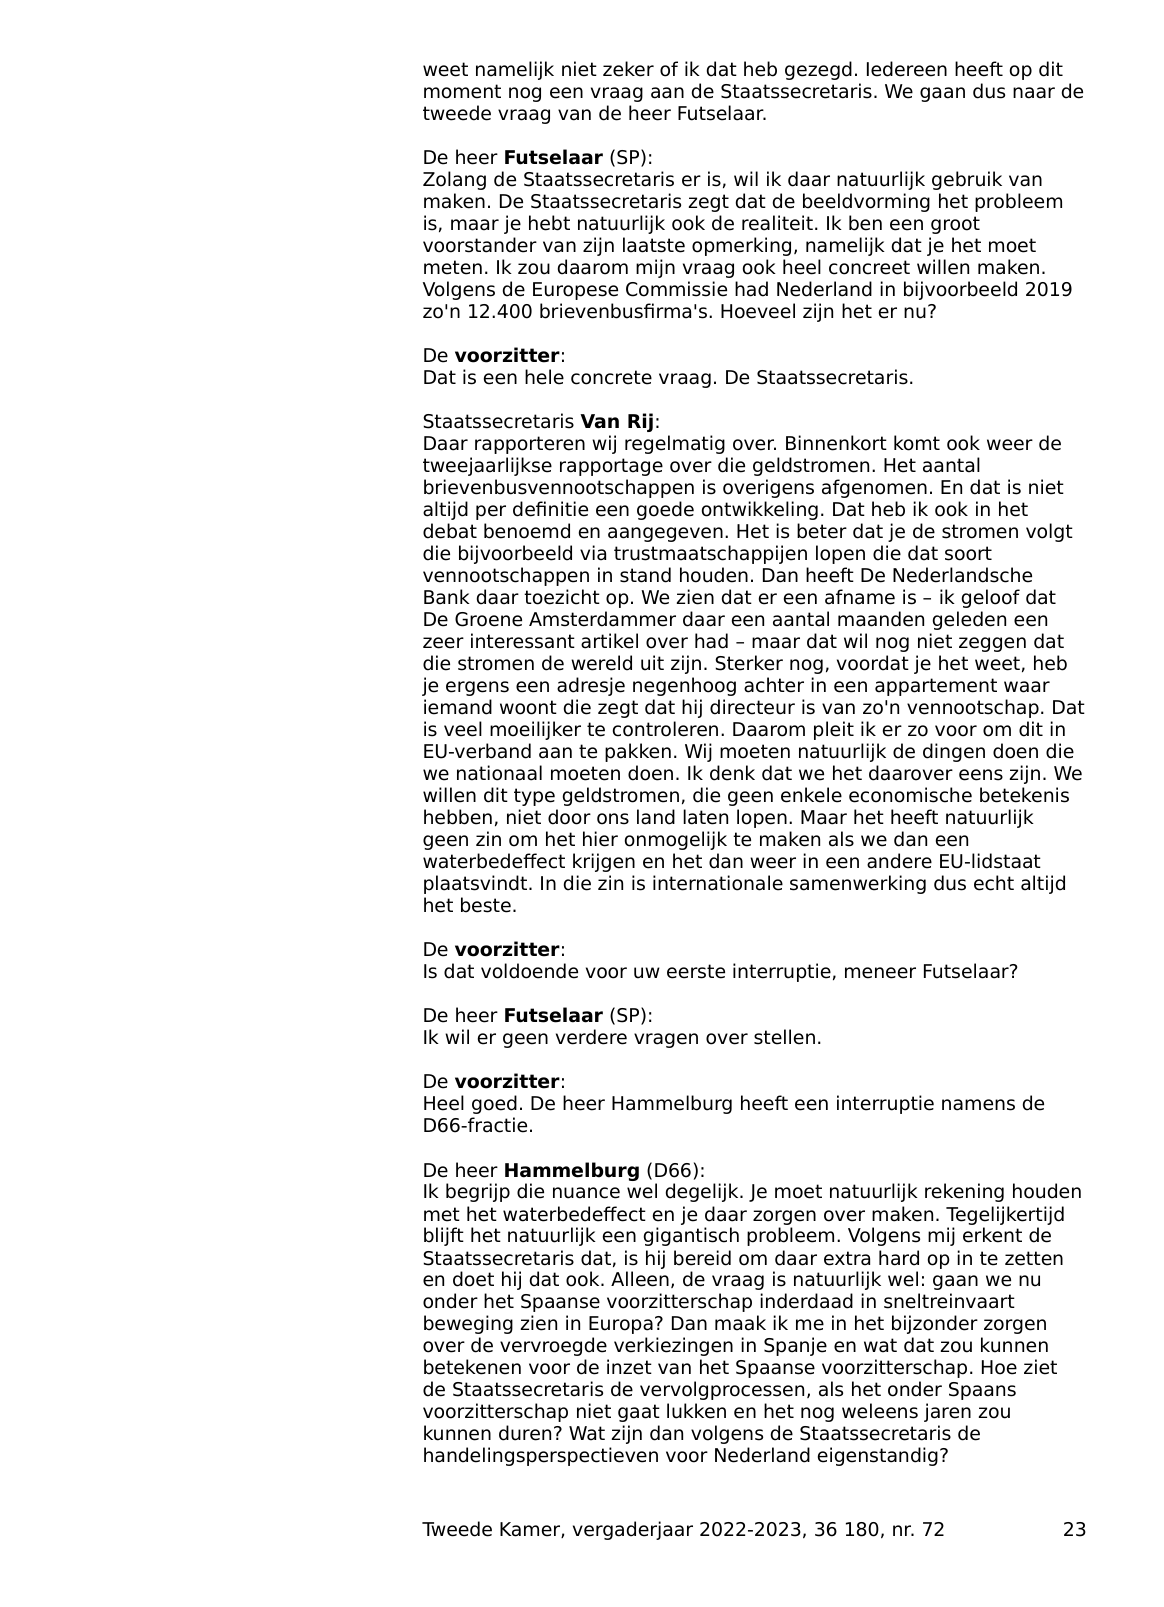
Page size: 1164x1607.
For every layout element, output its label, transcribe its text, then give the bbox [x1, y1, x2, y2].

text Dat is een hele concrete vraag. De Staatssecretaris. [422, 367, 1087, 389]
text De voorzitter: [422, 939, 1087, 961]
text Zolang de Staatssecretaris er is, wil ik daar natuurlijk gebruik van maken. De Staatssecretaris zegt dat de beeldvorming het probleem is, maar je hebt natuurlijk ook de realiteit. Ik ben een groot voorstander van zijn laatste opmerking, namelijk dat je het moet meten. Ik zou daarom mijn vraag ook heel concreet willen maken. Volgens de Europese Commissie had Nederland in bijvoorbeeld 2019 zo'n 12.400 brievenbusfirma's. Hoeveel zijn het er nu? [422, 169, 1087, 323]
text Staatssecretaris Van Rij: [422, 411, 1087, 433]
text De heer Futselaar (SP): [422, 1005, 1087, 1027]
text De heer Hammelburg (D66): [422, 1159, 1087, 1181]
text Ik begrijp die nuance wel degelijk. Je moet natuurlijk rekening houden met het waterbedeffect en je daar zorgen over maken. Tegelijkertijd blijft het natuurlijk een gigantisch probleem. Volgens mij erkent de Staatssecretaris dat, is hij bereid om daar extra hard op in te zetten en doet hij dat ook. Alleen, de vraag is natuurlijk wel: gaan we nu onder het Spaanse voorzitterschap inderdaad in sneltreinvaart beweging zien in Europa? Dan maak ik me in het bijzonder zorgen over de vervroegde verkiezingen in Spanje en wat dat zou kunnen betekenen voor de inzet van het Spaanse voorzitterschap. Hoe ziet de Staatssecretaris de vervolgprocessen, als het onder Spaans voorzitterschap niet gaat lukken en het nog weleens jaren zou kunnen duren? Wat zijn dan volgens de Staatssecretaris de handelingsperspectieven voor Nederland eigenstandig? [422, 1181, 1087, 1467]
text Is dat voldoende voor uw eerste interruptie, meneer Futselaar? [422, 961, 1087, 983]
text De voorzitter: [422, 345, 1087, 367]
text De voorzitter: [422, 1071, 1087, 1093]
text De heer Futselaar (SP): [422, 147, 1087, 169]
text weet namelijk niet zeker of ik dat heb gezegd. Iedereen heeft op dit moment nog een vraag aan de Staatssecretaris. We gaan dus naar de tweede vraag van de heer Futselaar. [422, 59, 1087, 125]
text Heel goed. De heer Hammelburg heeft een interruptie namens de D66-fractie. [422, 1093, 1087, 1137]
text Daar rapporteren wij regelmatig over. Binnenkort komt ook weer de tweejaarlijkse rapportage over die geldstromen. Het aantal brievenbusvennootschappen is overigens afgenomen. En dat is niet altijd per definitie een goede ontwikkeling. Dat heb ik ook in het debat benoemd en aangegeven. Het is beter dat je de stromen volgt die bijvoorbeeld via trustmaatschappijen lopen die dat soort vennootschappen in stand houden. Dan heeft De Nederlandsche Bank daar toezicht op. We zien dat er een afname is – ik geloof dat De Groene Amsterdammer daar een aantal maanden geleden een zeer interessant artikel over had – maar dat wil nog niet zeggen dat die stromen de wereld uit zijn. Sterker nog, voordat je het weet, heb je ergens een adresje negenhoog achter in een appartement waar iemand woont die zegt dat hij directeur is van zo'n vennootschap. Dat is veel moeilijker te controleren. Daarom pleit ik er zo voor om dit in EU-verband aan te pakken. Wij moeten natuurlijk de dingen doen die we nationaal moeten doen. Ik denk dat we het daarover eens zijn. We willen dit type geldstromen, die geen enkele economische betekenis hebben, niet door ons land laten lopen. Maar het heeft natuurlijk geen zin om het hier onmogelijk te maken als we dan een waterbedeffect krijgen en het dan weer in een andere EU-lidstaat plaatsvindt. In die zin is internationale samenwerking dus echt altijd het beste. [422, 433, 1087, 917]
text Ik wil er geen verdere vragen over stellen. [422, 1027, 1087, 1049]
